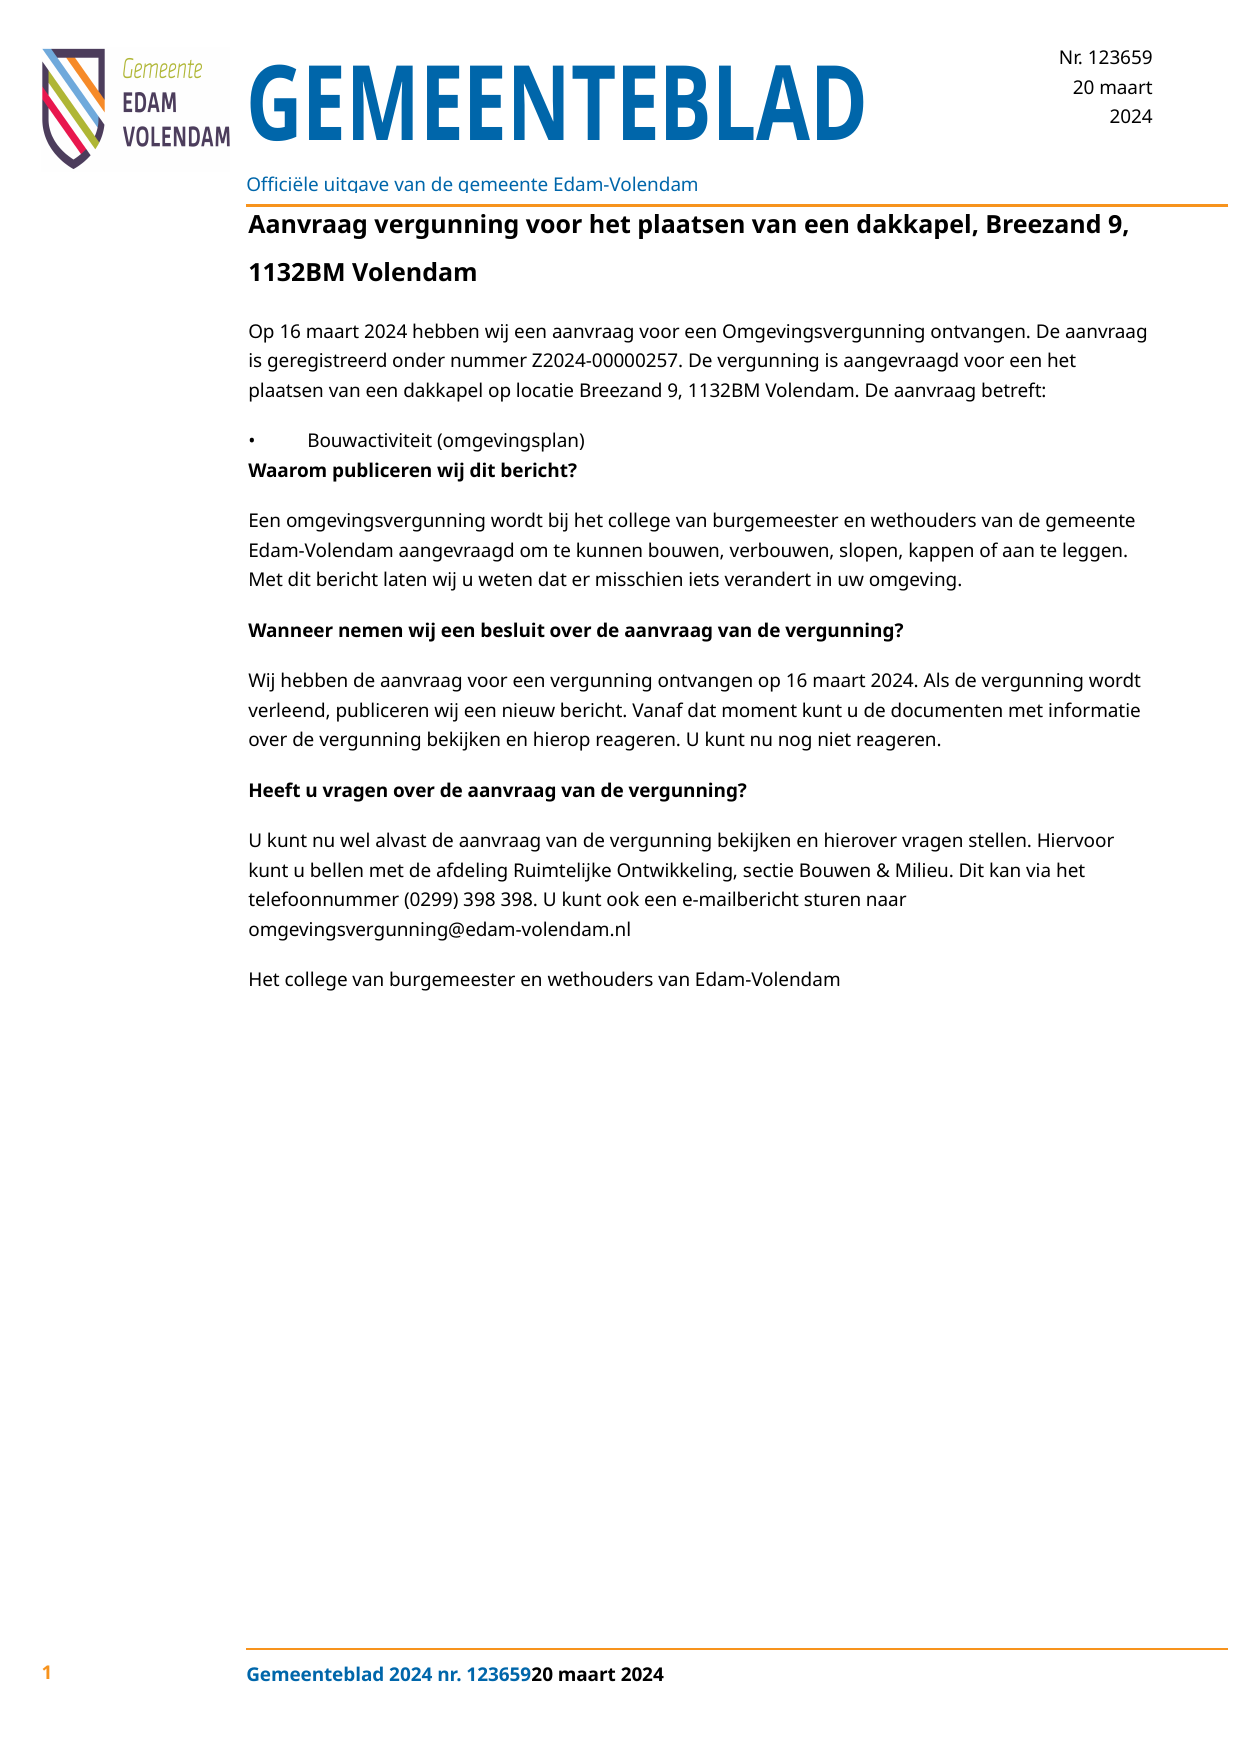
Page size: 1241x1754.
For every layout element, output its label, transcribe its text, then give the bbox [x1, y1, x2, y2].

text Heeft u vragen over de aanvraag van de vergunning? [248, 777, 1152, 803]
text U kunt nu wel alvast de aanvraag van de vergunning bekijken en hierover vragen stellen. Hiervoor kunt u bellen met de afdeling Ruimtelijke Ontwikkeling, sectie Bouwen & Milieu. Dit kan via het telefoonnummer (0299) 398 398. U kunt ook een e-mailbericht sturen naar omgevingsvergunning@edam-volendam.nl [248, 827, 1152, 942]
text Wij hebben de aanvraag voor een vergunning ontvangen op 16 maart 2024. Als de vergunning wordt verleend, publiceren wij een nieuw bericht. Vanaf dat moment kunt u de documenten met informatie over de vergunning bekijken en hierop reageren. U kunt nu nog niet reageren. [248, 667, 1152, 752]
text Het college van burgemeester en wethouders van Edam-Volendam [248, 967, 1152, 992]
text Wanneer nemen wij een besluit over de aanvraag van de vergunning? [248, 617, 1152, 643]
picture [41, 47, 231, 172]
text Een omgevingsvergunning wordt bij het college van burgemeester en wethouders van de gemeente Edam-Volendam aangevraagd om te kunnen bouwen, verbouwen, slopen, kappen of aan te leggen. Met dit bericht laten wij u weten dat er misschien iets verandert in uw omgeving. [248, 507, 1152, 592]
text Waarom publiceren wij dit bericht? [248, 457, 1152, 483]
text Aanvraag vergunning voor het plaatsen van een dakkapel, Breezand 9, 1132BM Volendam [248, 207, 1152, 288]
list Bouwactiviteit (omgevingsplan) [248, 427, 1152, 453]
text Op 16 maart 2024 hebben wij een aanvraag voor een Omgevingsvergunning ontvangen. De aanvraag is geregistreerd onder nummer Z2024-00000257. De vergunning is aangevraagd voor een het plaatsen van een dakkapel op locatie Breezand 9, 1132BM Volendam. De aanvraag betreft: [248, 318, 1152, 403]
